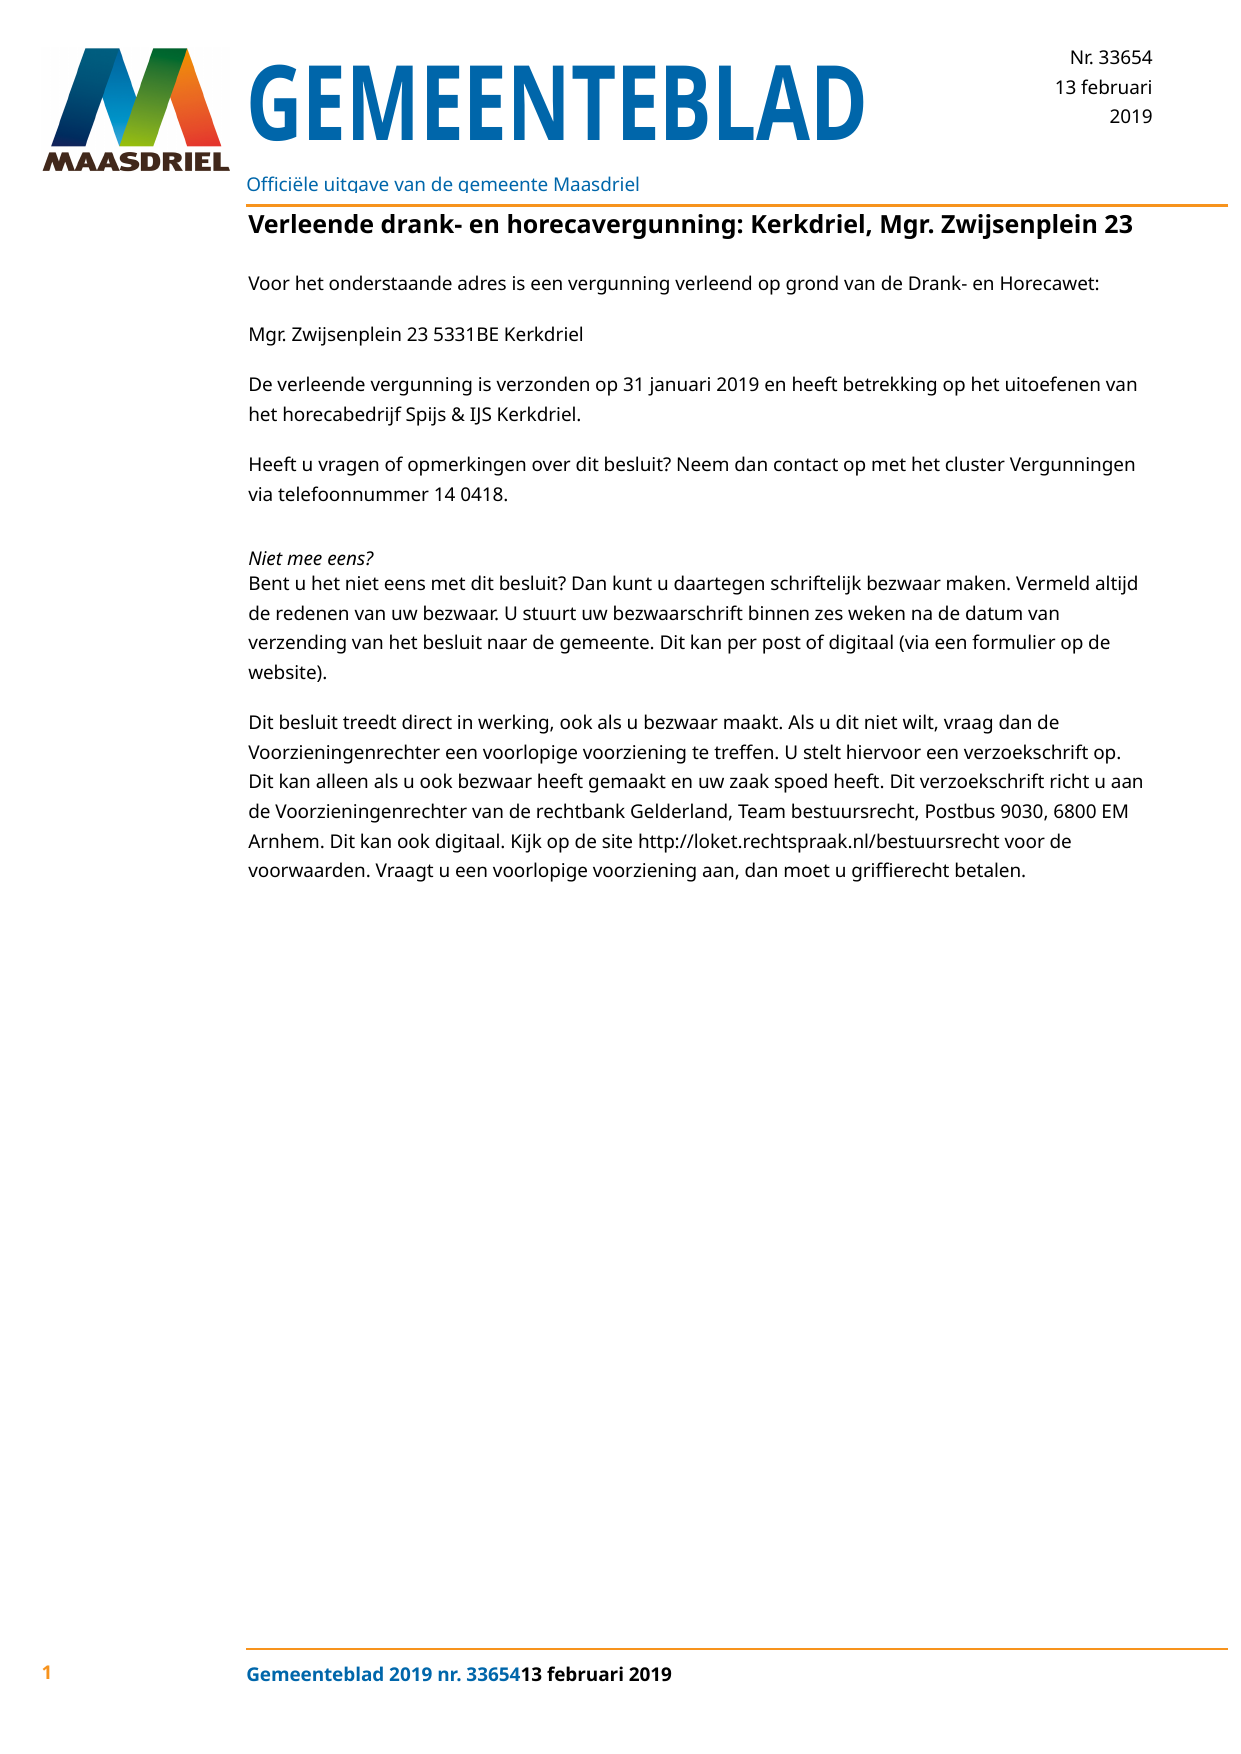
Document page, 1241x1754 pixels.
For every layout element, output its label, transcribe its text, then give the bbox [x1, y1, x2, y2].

text Dit besluit treedt direct in werking, ook als u bezwaar maakt. Als u dit niet wilt, vraag dan de Voorzieningenrechter een voorlopige voorziening te treffen. U stelt hiervoor een verzoekschrift op. Dit kan alleen als u ook bezwaar heeft gemaakt en uw zaak spoed heeft. Dit verzoekschrift richt u aan de Voorzieningenrechter van de rechtbank Gelderland, Team bestuursrecht, Postbus 9030, 6800 EM Arnhem. Dit kan ook digitaal. Kijk op de site http://loket.rechtspraak.nl/bestuursrecht voor de voorwaarden. Vraagt u een voorlopige voorziening aan, dan moet u griffierecht betalen. [248, 709, 1152, 883]
text Verleende drank- en horecavergunning: Kerkdriel, Mgr. Zwijsenplein 23 [248, 207, 1152, 241]
text De verleende vergunning is verzonden op 31 januari 2019 en heeft betrekking op het uitoefenen van het horecabedrijf Spijs & IJS Kerkdriel. [248, 371, 1152, 426]
text Heeft u vragen of opmerkingen over dit besluit? Neem dan contact op met het cluster Vergunningen via telefoonnummer 14 0418. [248, 451, 1152, 506]
text Mgr. Zwijsenplein 23 5331BE Kerkdriel [248, 321, 1152, 346]
text Niet mee eens? [248, 545, 1152, 570]
text Voor het onderstaande adres is een vergunning verleend op grond van de Drank- en Horecawet: [248, 270, 1152, 296]
picture [41, 47, 231, 172]
text Bent u het niet eens met dit besluit? Dan kunt u daartegen schriftelijk bezwaar maken. Vermeld altijd de redenen van uw bezwaar. U stuurt uw bezwaarschrift binnen zes weken na de datum van verzending van het besluit naar de gemeente. Dit kan per post of digitaal (via een formulier op de website). [248, 570, 1152, 685]
